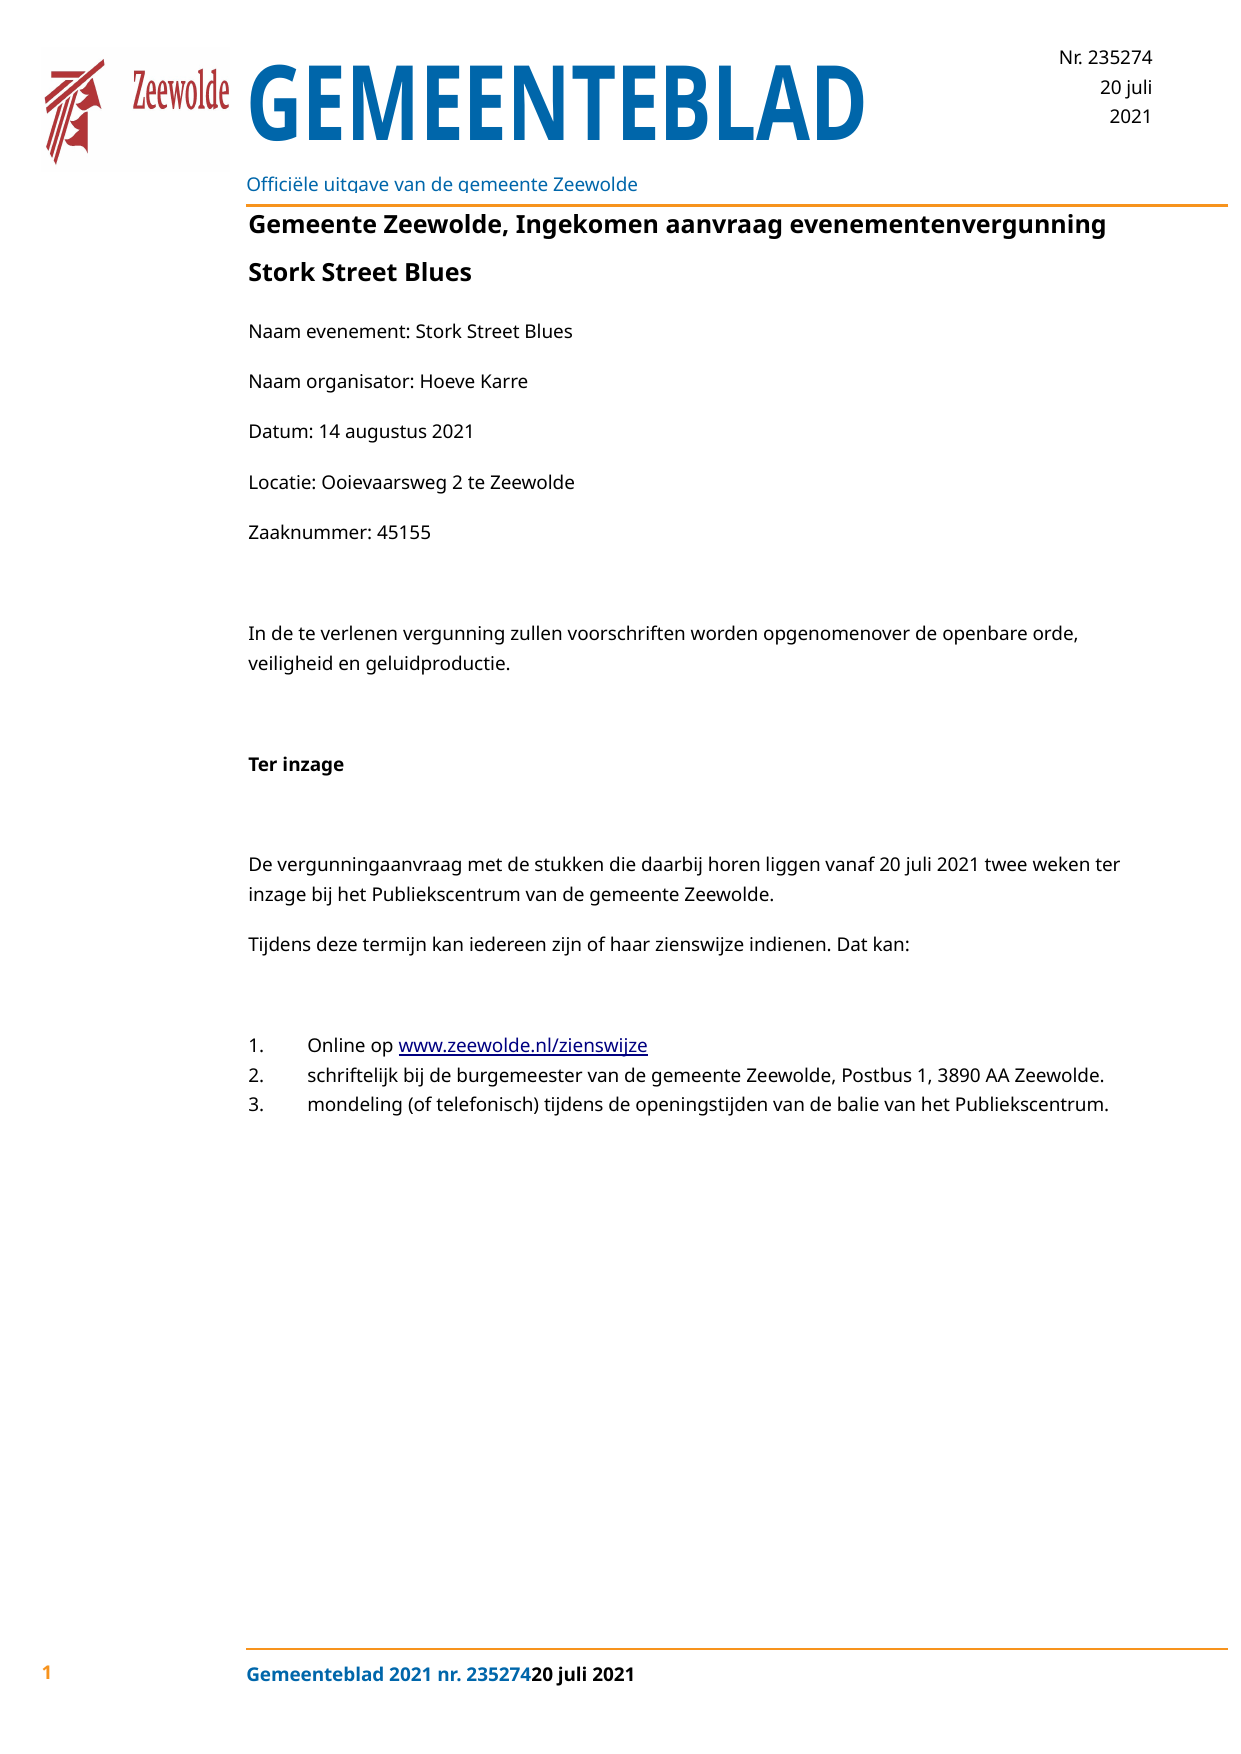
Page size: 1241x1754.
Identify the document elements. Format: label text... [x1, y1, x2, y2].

text De vergunningaanvraag met de stukken die daarbij horen liggen vanaf 20 juli 2021 twee weken ter inzage bij het Publiekscentrum van de gemeente Zeewolde. [248, 852, 1152, 907]
text Tijdens deze termijn kan iedereen zijn of haar zienswijze indienen. Dat kan: [248, 932, 1152, 957]
list Online op www.zeewolde.nl/zienswijze [248, 1032, 1152, 1058]
text Locatie: Ooievaarsweg 2 te Zeewolde [248, 469, 1152, 495]
list schriftelijk bij de burgemeester van de gemeente Zeewolde, Postbus 1, 3890 AA Zeewolde. [248, 1062, 1152, 1088]
text Gemeente Zeewolde, Ingekomen aanvraag evenementenvergunning Stork Street Blues [248, 207, 1152, 288]
picture [41, 47, 231, 172]
text In de te verlenen vergunning zullen voorschriften worden opgenomenover de openbare orde, veiligheid en geluidproductie. [248, 620, 1152, 676]
text Naam evenement: Stork Street Blues [248, 318, 1152, 344]
text Ter inzage [248, 751, 1152, 777]
text Zaaknummer: 45155 [248, 519, 1152, 545]
list mondeling (of telefonisch) tijdens de openingstijden van de balie van het Publiekscentrum. [248, 1092, 1152, 1117]
text Datum: 14 augustus 2021 [248, 419, 1152, 444]
text Naam organisator: Hoeve Karre [248, 368, 1152, 394]
